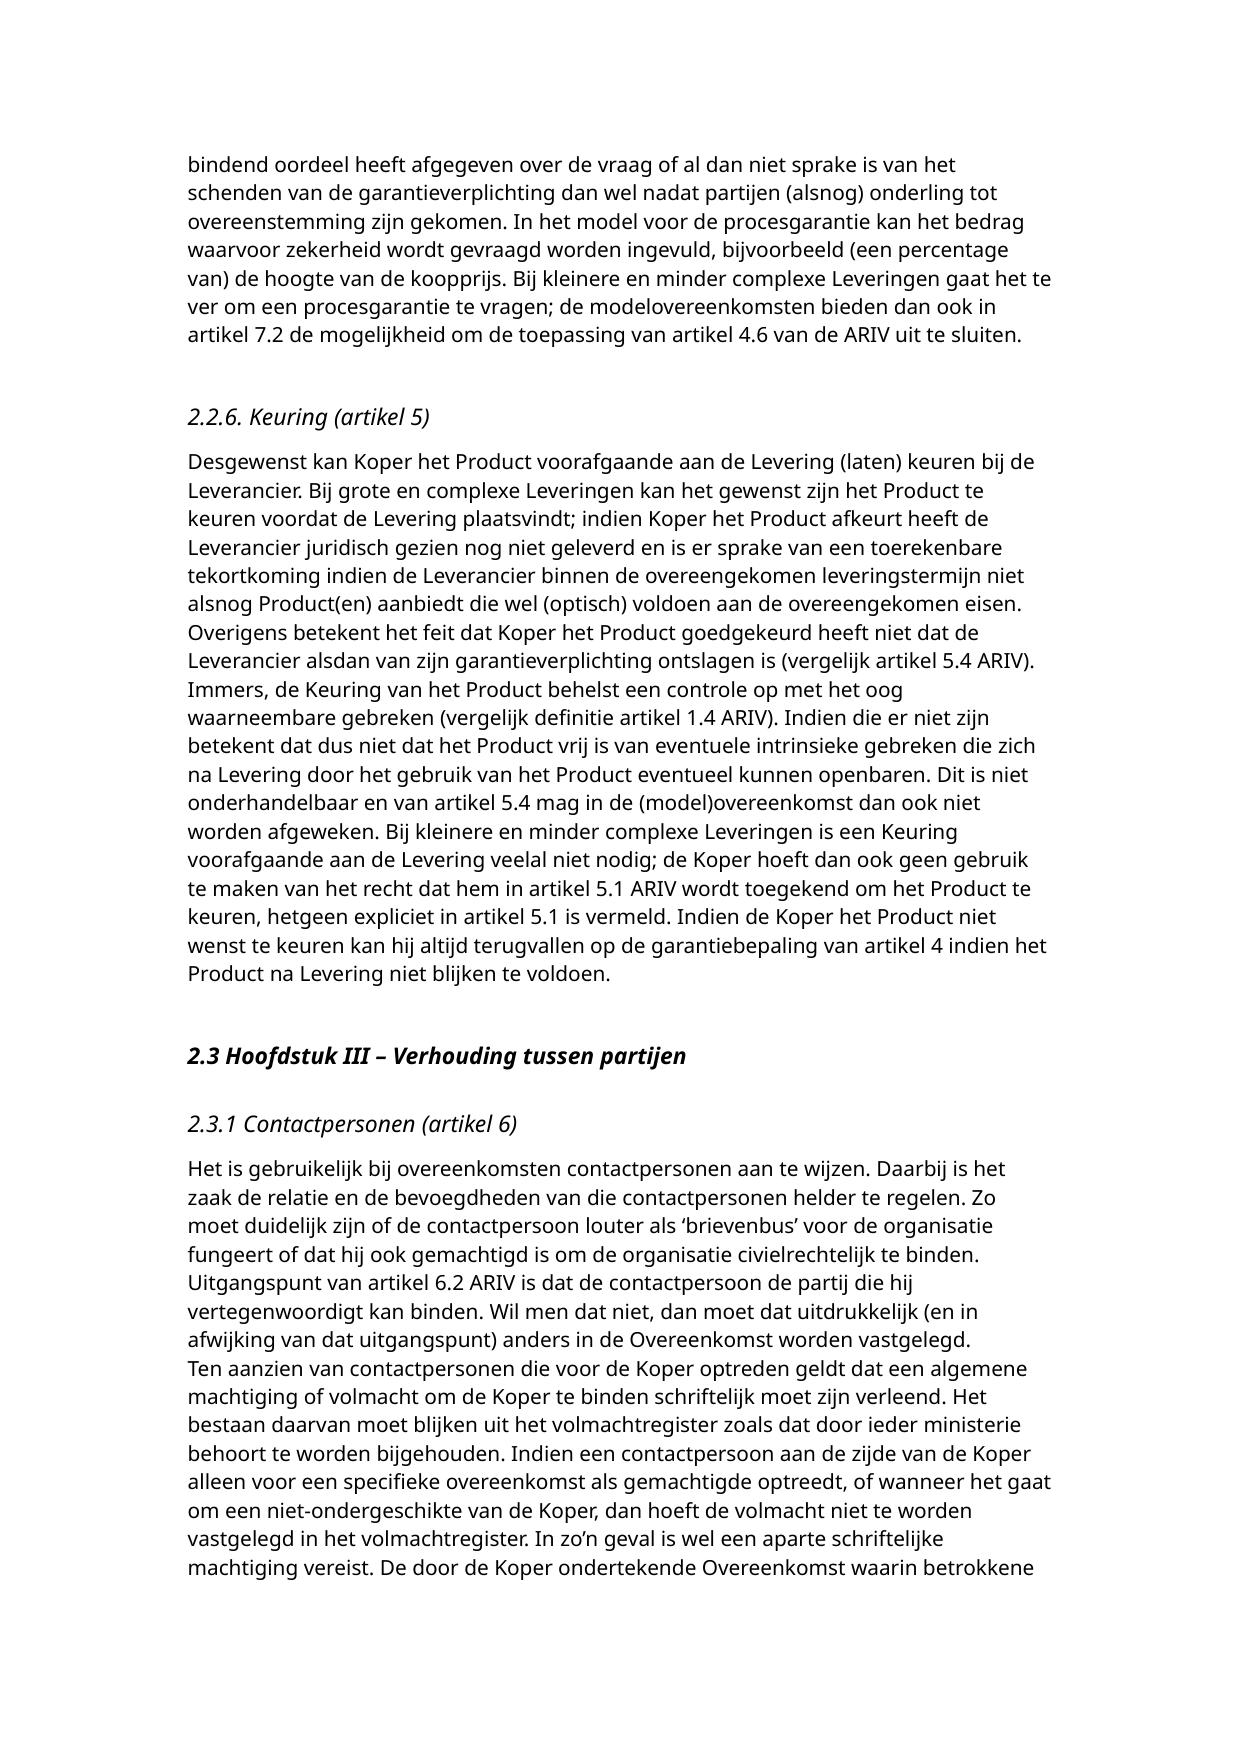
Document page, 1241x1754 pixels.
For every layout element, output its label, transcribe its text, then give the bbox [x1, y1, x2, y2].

subtitle 2.2.6. Keuring (artikel 5) [187, 401, 1053, 432]
subtitle 2.3 Hoofdstuk III – Verhouding tussen partijen [187, 1039, 1053, 1071]
text Uitgangspunt van artikel 6.2 ARIV is dat de contactpersoon de partij die hij vertegenwoordigt kan binden. Wil men dat niet, dan moet dat uitdrukkelijk (en in afwijking van dat uitgangspunt) anders in de Overeenkomst worden vastgelegd. [187, 1268, 1053, 1354]
text Het is gebruikelijk bij overeenkomsten contactpersonen aan te wijzen. Daarbij is het zaak de relatie en de bevoegdheden van die contactpersonen helder te regelen. Zo moet duidelijk zijn of de contactpersoon louter als ‘brievenbus’ voor de organisatie fungeert of dat hij ook gemachtigd is om de organisatie civielrechtelijk te binden. [187, 1154, 1053, 1268]
text Desgewenst kan Koper het Product voorafgaande aan de Levering (laten) keuren bij de Leverancier. Bij grote en complexe Leveringen kan het gewenst zijn het Product te keuren voordat de Levering plaatsvindt; indien Koper het Product afkeurt heeft de Leverancier juridisch gezien nog niet geleverd en is er sprake van een toerekenbare tekortkoming indien de Leverancier binnen de overeengekomen leveringstermijn niet alsnog Product(en) aanbiedt die wel (optisch) voldoen aan de overeengekomen eisen. Overigens betekent het feit dat Koper het Product goedgekeurd heeft niet dat de Leverancier alsdan van zijn garantieverplichting ontslagen is (vergelijk artikel 5.4 ARIV). Immers, de Keuring van het Product behelst een controle op met het oog waarneembare gebreken (vergelijk definitie artikel 1.4 ARIV). Indien die er niet zijn betekent dat dus niet dat het Product vrij is van eventuele intrinsieke gebreken die zich na Levering door het gebruik van het Product eventueel kunnen openbaren. Dit is niet onderhandelbaar en van artikel 5.4 mag in de (model)overeenkomst dan ook niet worden afgeweken. Bij kleinere en minder complexe Leveringen is een Keuring voorafgaande aan de Levering veelal niet nodig; de Koper hoeft dan ook geen gebruik te maken van het recht dat hem in artikel 5.1 ARIV wordt toegekend om het Product te keuren, hetgeen expliciet in artikel 5.1 is vermeld. Indien de Koper het Product niet wenst te keuren kan hij altijd terugvallen op de garantiebepaling van artikel 4 indien het Product na Levering niet blijken te voldoen. [187, 447, 1053, 988]
subtitle 2.3.1 Contactpersonen (artikel 6) [187, 1108, 1053, 1139]
text bindend oordeel heeft afgegeven over de vraag of al dan niet sprake is van het schenden van de garantieverplichting dan wel nadat partijen (alsnog) onderling tot overeenstemming zijn gekomen. In het model voor de procesgarantie kan het bedrag waarvoor zekerheid wordt gevraagd worden ingevuld, bijvoorbeeld (een percentage van) de hoogte van de koopprijs. Bij kleinere en minder complexe Leveringen gaat het te ver om een procesgarantie te vragen; de modelovereenkomsten bieden dan ook in artikel 7.2 de mogelijkheid om de toepassing van artikel 4.6 van de ARIV uit te sluiten. [187, 150, 1053, 349]
text Ten aanzien van contactpersonen die voor de Koper optreden geldt dat een algemene machtiging of volmacht om de Koper te binden schriftelijk moet zijn verleend. Het bestaan daarvan moet blijken uit het volmachtregister zoals dat door ieder ministerie behoort te worden bijgehouden. Indien een contactpersoon aan de zijde van de Koper alleen voor een specifieke overeenkomst als gemachtigde optreedt, of wanneer het gaat om een niet-ondergeschikte van de Koper, dan hoeft de volmacht niet te worden vastgelegd in het volmachtregister. In zo’n geval is wel een aparte schriftelijke machtiging vereist. De door de Koper ondertekende Overeenkomst waarin betrokkene [187, 1354, 1053, 1581]
